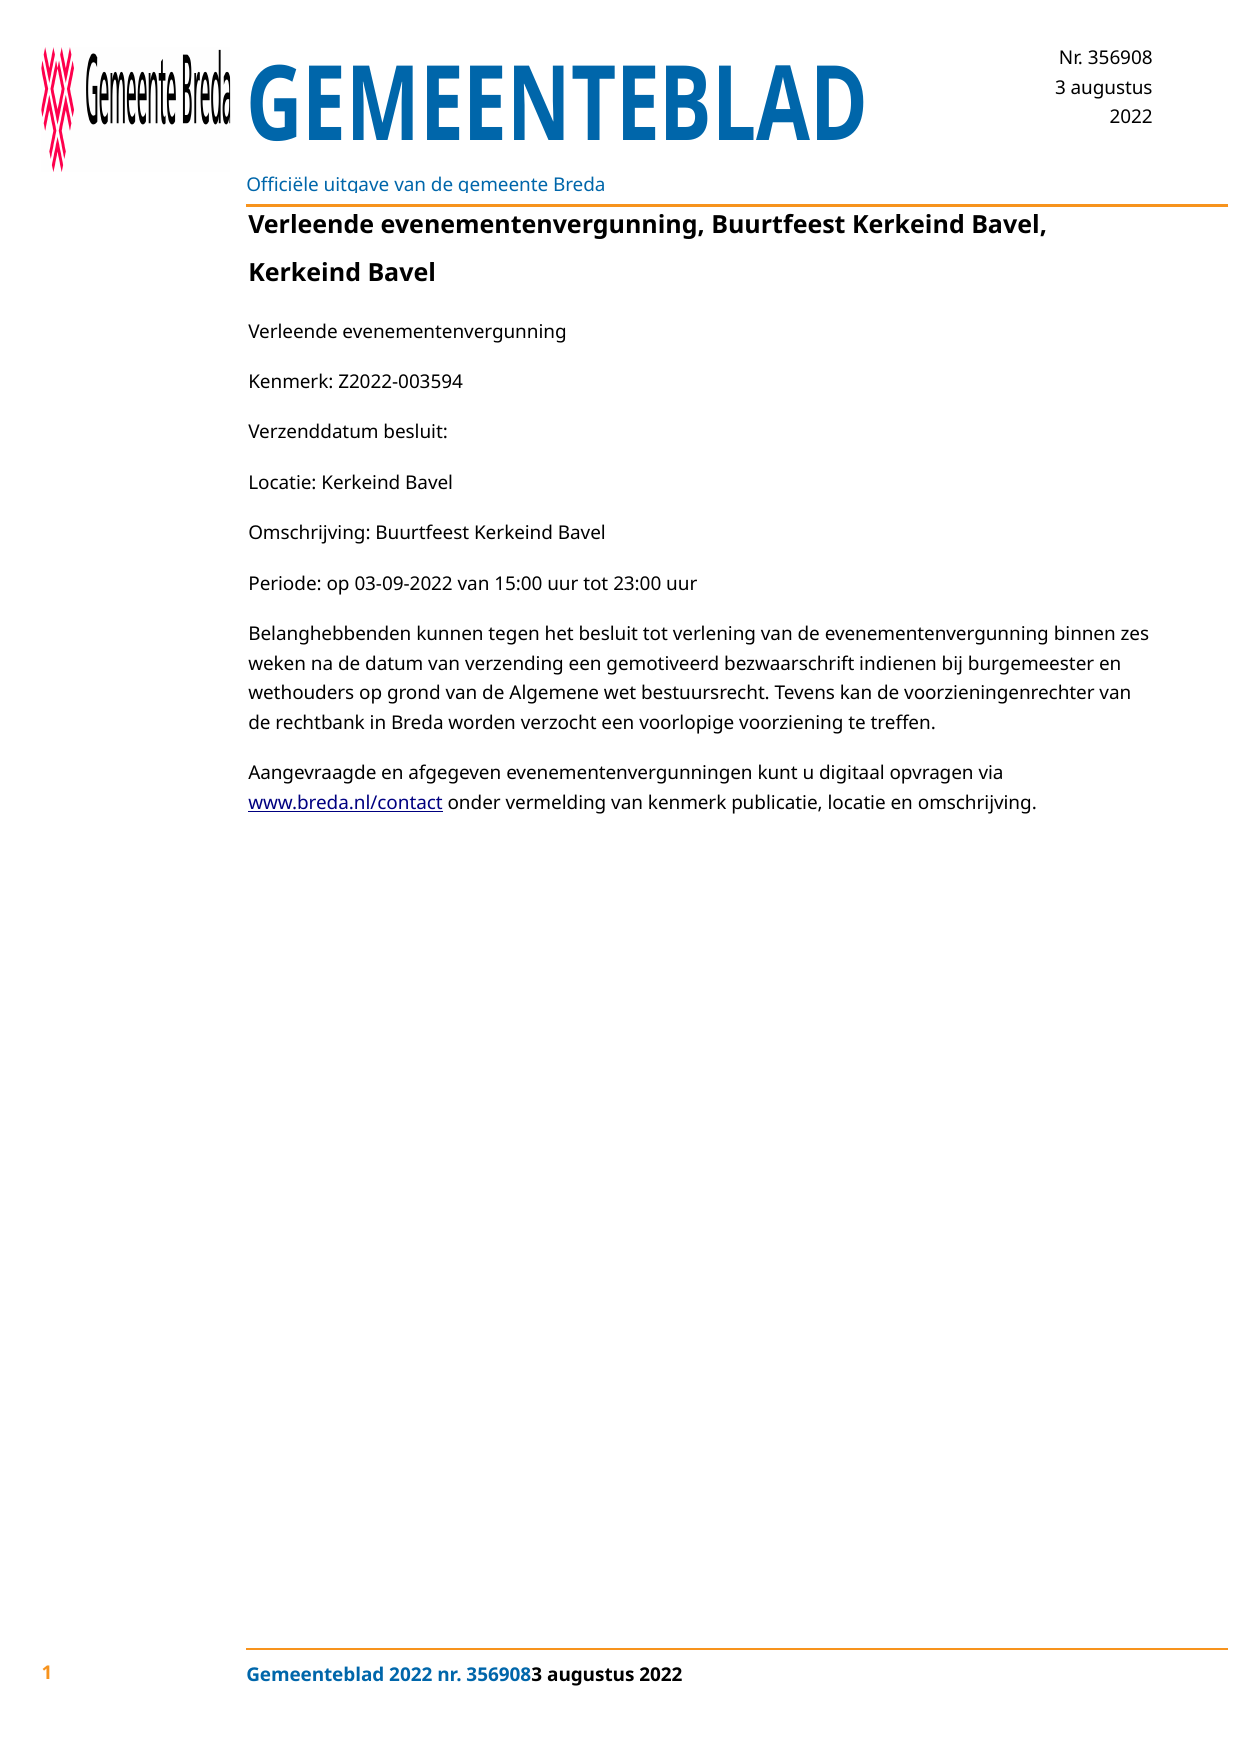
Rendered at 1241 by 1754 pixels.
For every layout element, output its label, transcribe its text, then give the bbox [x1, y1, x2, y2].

text Verleende evenementenvergunning, Buurtfeest Kerkeind Bavel, Kerkeind Bavel [248, 207, 1152, 288]
picture [41, 47, 231, 172]
text Locatie: Kerkeind Bavel [248, 469, 1152, 495]
text Kenmerk: Z2022-003594 [248, 368, 1152, 394]
text Verleende evenementenvergunning [248, 318, 1152, 344]
text Omschrijving: Buurtfeest Kerkeind Bavel [248, 519, 1152, 545]
text Belanghebbenden kunnen tegen het besluit tot verlening van de evenementenvergunning binnen zes weken na de datum van verzending een gemotiveerd bezwaarschrift indienen bij burgemeester en wethouders op grond van de Algemene wet bestuursrecht. Tevens kan de voorzieningenrechter van de rechtbank in Breda worden verzocht een voorlopige voorziening te treffen. [248, 620, 1152, 735]
text Verzenddatum besluit: [248, 419, 1152, 444]
text Periode: op 03-09-2022 van 15:00 uur tot 23:00 uur [248, 570, 1152, 596]
text Aangevraagde en afgegeven evenementenvergunningen kunt u digitaal opvragen via www.breda.nl/contact onder vermelding van kenmerk publicatie, locatie en omschrijving. [248, 759, 1152, 815]
